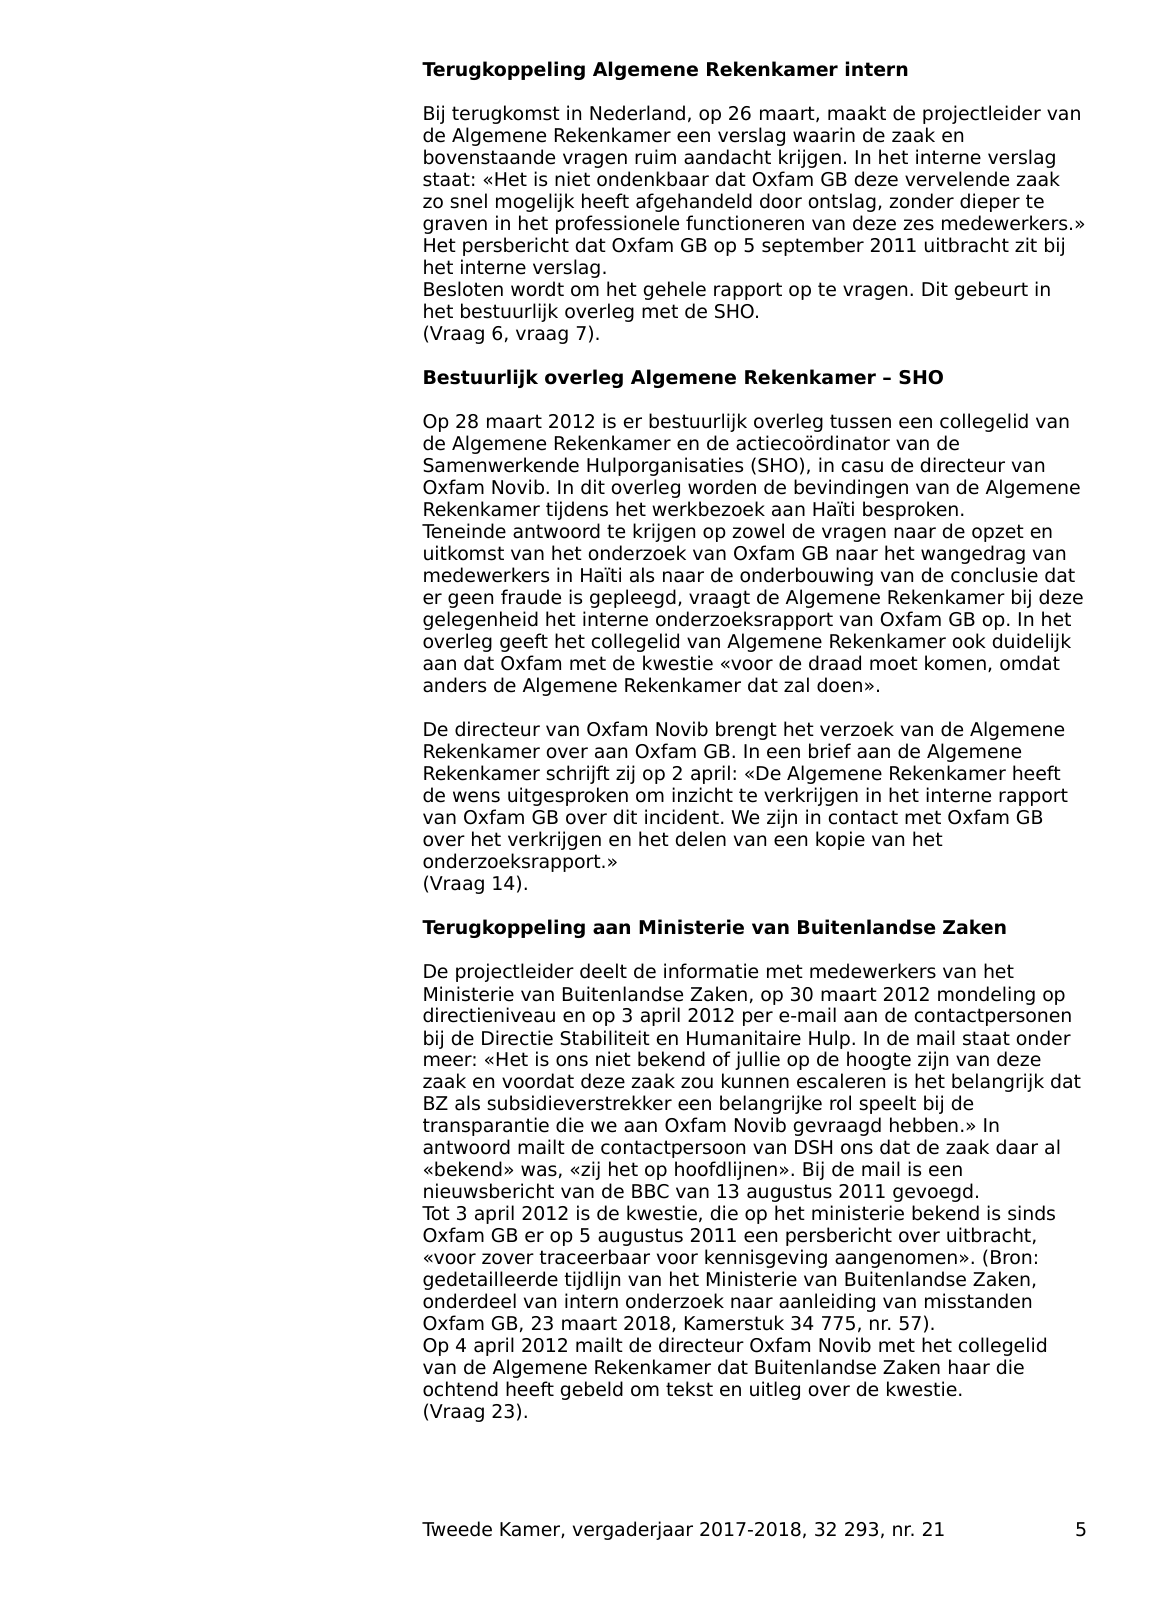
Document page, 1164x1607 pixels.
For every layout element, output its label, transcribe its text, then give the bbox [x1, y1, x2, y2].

subtitle Bestuurlijk overleg Algemene Rekenkamer – SHO [422, 367, 1087, 389]
text Op 4 april 2012 mailt de directeur Oxfam Novib met het collegelid van de Algemene Rekenkamer dat Buitenlandse Zaken haar die ochtend heeft gebeld om tekst en uitleg over de kwestie. [422, 1335, 1087, 1401]
text (Vraag 6, vraag 7). [422, 323, 1087, 345]
text Besloten wordt om het gehele rapport op te vragen. Dit gebeurt in het bestuurlijk overleg met de SHO. [422, 279, 1087, 323]
text De directeur van Oxfam Novib brengt het verzoek van de Algemene Rekenkamer over aan Oxfam GB. In een brief aan de Algemene Rekenkamer schrijft zij op 2 april: «De Algemene Rekenkamer heeft de wens uitgesproken om inzicht te verkrijgen in het interne rapport van Oxfam GB over dit incident. We zijn in contact met Oxfam GB over het verkrijgen en het delen van een kopie van het onderzoeksrapport.» [422, 719, 1087, 873]
text (Vraag 23). [422, 1401, 1087, 1423]
text Op 28 maart 2012 is er bestuurlijk overleg tussen een collegelid van de Algemene Rekenkamer en de actiecoördinator van de Samenwerkende Hulporganisaties (SHO), in casu de directeur van Oxfam Novib. In dit overleg worden de bevindingen van de Algemene Rekenkamer tijdens het werkbezoek aan Haïti besproken. [422, 411, 1087, 521]
subtitle Terugkoppeling aan Ministerie van Buitenlandse Zaken [422, 917, 1087, 939]
subtitle Terugkoppeling Algemene Rekenkamer intern [422, 59, 1087, 81]
text Tot 3 april 2012 is de kwestie, die op het ministerie bekend is sinds Oxfam GB er op 5 augustus 2011 een persbericht over uitbracht, «voor zover traceerbaar voor kennisgeving aangenomen». (Bron: gedetailleerde tijdlijn van het Ministerie van Buitenlandse Zaken, onderdeel van intern onderzoek naar aanleiding van misstanden Oxfam GB, 23 maart 2018, Kamerstuk 34 775, nr. 57). [422, 1203, 1087, 1335]
text De projectleider deelt de informatie met medewerkers van het Ministerie van Buitenlandse Zaken, op 30 maart 2012 mondeling op directieniveau en op 3 april 2012 per e-mail aan de contactpersonen bij de Directie Stabiliteit en Humanitaire Hulp. In de mail staat onder meer: «Het is ons niet bekend of jullie op de hoogte zijn van deze zaak en voordat deze zaak zou kunnen escaleren is het belangrijk dat BZ als subsidieverstrekker een belangrijke rol speelt bij de transparantie die we aan Oxfam Novib gevraagd hebben.» In antwoord mailt de contactpersoon van DSH ons dat de zaak daar al «bekend» was, «zij het op hoofdlijnen». Bij de mail is een nieuwsbericht van de BBC van 13 augustus 2011 gevoegd. [422, 961, 1087, 1203]
text Het persbericht dat Oxfam GB op 5 september 2011 uitbracht zit bij het interne verslag. [422, 235, 1087, 279]
text Bij terugkomst in Nederland, op 26 maart, maakt de projectleider van de Algemene Rekenkamer een verslag waarin de zaak en bovenstaande vragen ruim aandacht krijgen. In het interne verslag staat: «Het is niet ondenkbaar dat Oxfam GB deze vervelende zaak zo snel mogelijk heeft afgehandeld door ontslag, zonder dieper te graven in het professionele functioneren van deze zes medewerkers.» [422, 103, 1087, 235]
text Teneinde antwoord te krijgen op zowel de vragen naar de opzet en uitkomst van het onderzoek van Oxfam GB naar het wangedrag van medewerkers in Haïti als naar de onderbouwing van de conclusie dat er geen fraude is gepleegd, vraagt de Algemene Rekenkamer bij deze gelegenheid het interne onderzoeksrapport van Oxfam GB op. In het overleg geeft het collegelid van Algemene Rekenkamer ook duidelijk aan dat Oxfam met de kwestie «voor de draad moet komen, omdat anders de Algemene Rekenkamer dat zal doen». [422, 521, 1087, 697]
text (Vraag 14). [422, 873, 1087, 895]
